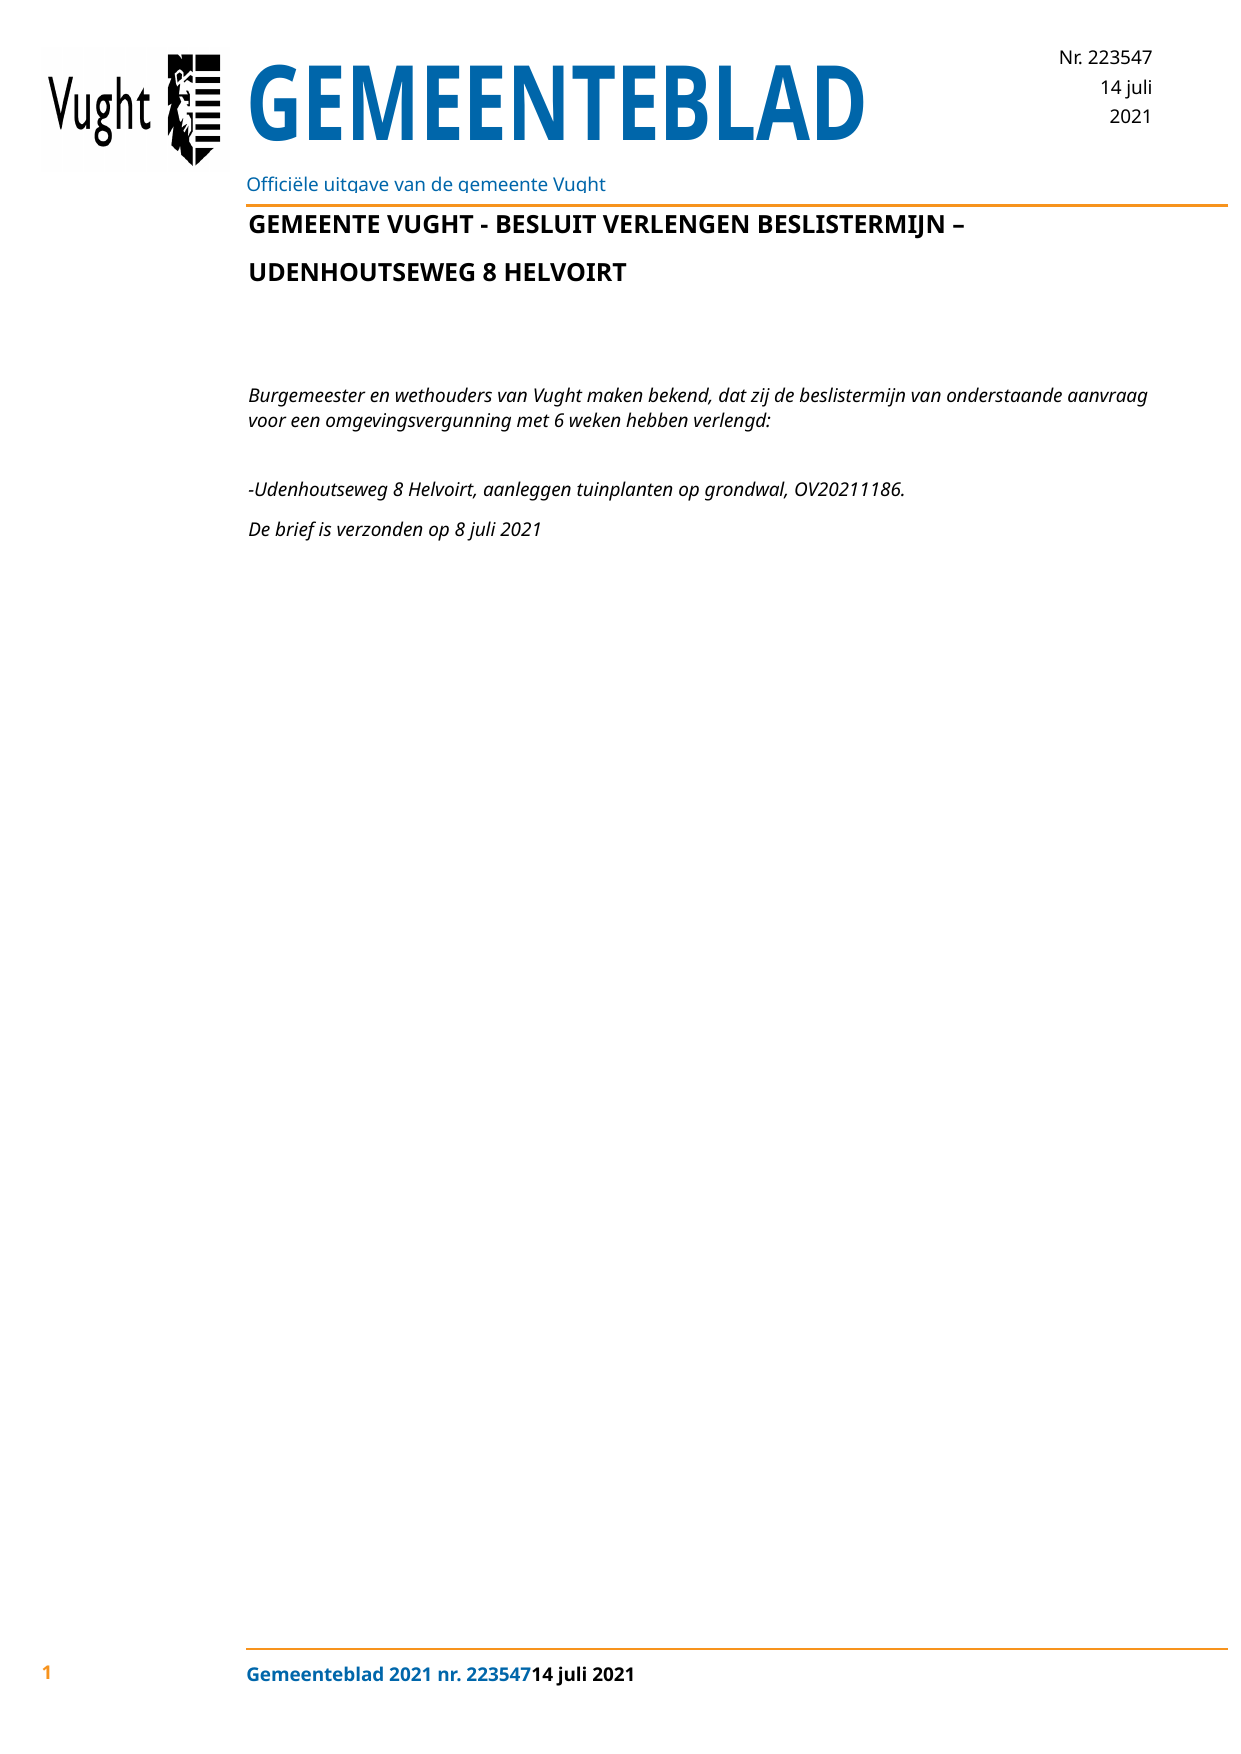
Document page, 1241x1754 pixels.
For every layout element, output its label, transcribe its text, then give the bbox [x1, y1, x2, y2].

text GEMEENTE VUGHT - BESLUIT VERLENGEN BESLISTERMIJN – UDENHOUTSEWEG 8 HELVOIRT [248, 207, 1152, 288]
text De brief is verzonden op 8 juli 2021 [248, 516, 1152, 541]
picture [41, 47, 231, 172]
text Burgemeester en wethouders van Vught maken bekend, dat zij de beslistermijn van onderstaande aanvraag voor een omgevingsvergunning met 6 weken hebben verlengd: [248, 382, 1152, 433]
text -Udenhoutseweg 8 Helvoirt, aanleggen tuinplanten op grondwal, OV20211186. [248, 476, 1152, 502]
